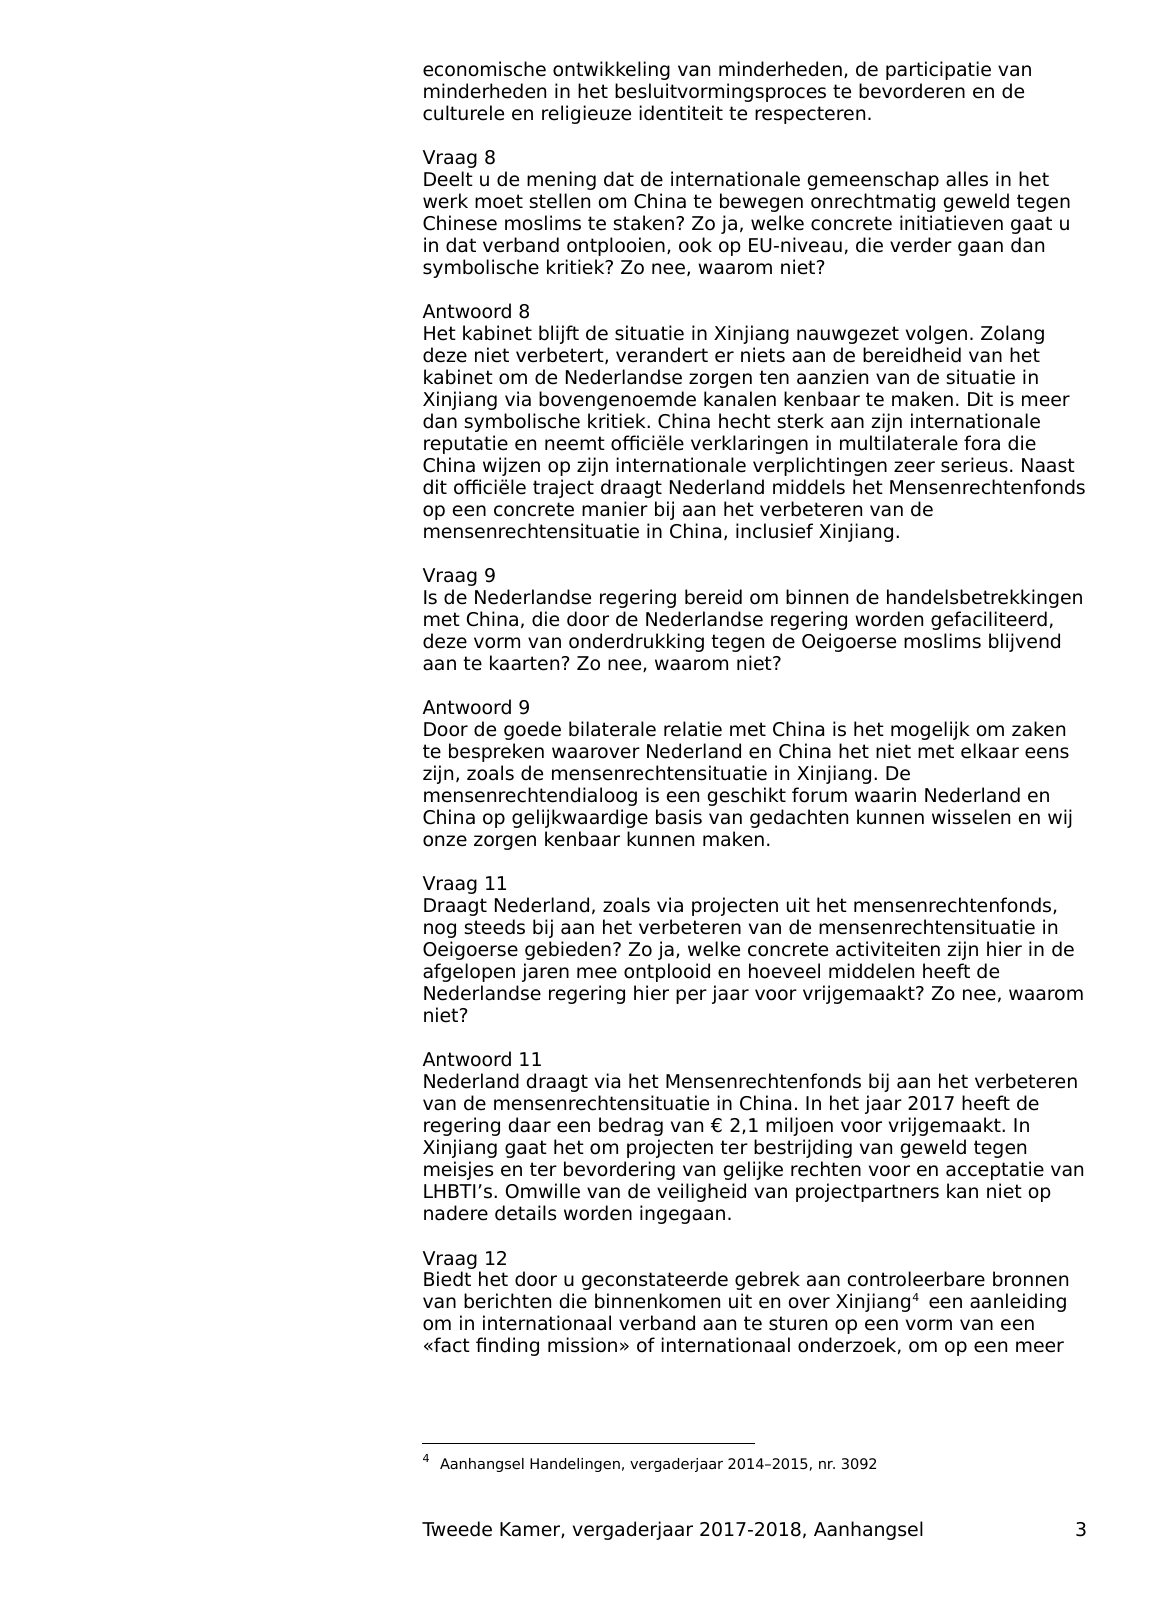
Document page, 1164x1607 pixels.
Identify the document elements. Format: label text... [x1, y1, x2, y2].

text Vraag 12 [422, 1247, 1087, 1269]
text Is de Nederlandse regering bereid om binnen de handelsbetrekkingen met China, die door de Nederlandse regering worden gefaciliteerd, deze vorm van onderdrukking tegen de Oeigoerse moslims blijvend aan te kaarten? Zo nee, waarom niet? [422, 587, 1087, 675]
text Antwoord 11 [422, 1049, 1087, 1071]
text Nederland draagt via het Mensenrechtenfonds bij aan het verbeteren van de mensenrechtensituatie in China. In het jaar 2017 heeft de regering daar een bedrag van € 2,1 miljoen voor vrijgemaakt. In Xinjiang gaat het om projecten ter bestrijding van geweld tegen meisjes en ter bevordering van gelijke rechten voor en acceptatie van LHBTI’s. Omwille van de veiligheid van projectpartners kan niet op nadere details worden ingegaan. [422, 1071, 1087, 1225]
text Aanhangsel Handelingen, vergaderjaar 2014–2015, nr. 3092 [422, 1452, 1087, 1474]
text Het kabinet blijft de situatie in Xinjiang nauwgezet volgen. Zolang deze niet verbetert, verandert er niets aan de bereidheid van het kabinet om de Nederlandse zorgen ten aanzien van de situatie in Xinjiang via bovengenoemde kanalen kenbaar te maken. Dit is meer dan symbolische kritiek. China hecht sterk aan zijn internationale reputatie en neemt officiële verklaringen in multilaterale fora die China wijzen op zijn internationale verplichtingen zeer serieus. Naast dit officiële traject draagt Nederland middels het Mensenrechtenfonds op een concrete manier bij aan het verbeteren van de mensenrechtensituatie in China, inclusief Xinjiang. [422, 323, 1087, 543]
text Vraag 9 [422, 565, 1087, 587]
text Draagt Nederland, zoals via projecten uit het mensenrechtenfonds, nog steeds bij aan het verbeteren van de mensenrechtensituatie in Oeigoerse gebieden? Zo ja, welke concrete activiteiten zijn hier in de afgelopen jaren mee ontplooid en hoeveel middelen heeft de Nederlandse regering hier per jaar voor vrijgemaakt? Zo nee, waarom niet? [422, 895, 1087, 1027]
text Biedt het door u geconstateerde gebrek aan controleerbare bronnen van berichten die binnenkomen uit en over Xinjiang een aanleiding om in internationaal verband aan te sturen op een vorm van een «fact finding mission» of internationaal onderzoek, om op een meer [422, 1269, 1087, 1357]
text Deelt u de mening dat de internationale gemeenschap alles in het werk moet stellen om China te bewegen onrechtmatig geweld tegen Chinese moslims te staken? Zo ja, welke concrete initiatieven gaat u in dat verband ontplooien, ook op EU-niveau, die verder gaan dan symbolische kritiek? Zo nee, waarom niet? [422, 169, 1087, 279]
text economische ontwikkeling van minderheden, de participatie van minderheden in het besluitvormingsproces te bevorderen en de culturele en religieuze identiteit te respecteren. [422, 59, 1087, 125]
text Vraag 8 [422, 147, 1087, 169]
text Antwoord 9 [422, 697, 1087, 719]
text Antwoord 8 [422, 301, 1087, 323]
text Vraag 11 [422, 873, 1087, 895]
text Door de goede bilaterale relatie met China is het mogelijk om zaken te bespreken waarover Nederland en China het niet met elkaar eens zijn, zoals de mensenrechtensituatie in Xinjiang. De mensenrechtendialoog is een geschikt forum waarin Nederland en China op gelijkwaardige basis van gedachten kunnen wisselen en wij onze zorgen kenbaar kunnen maken. [422, 719, 1087, 851]
